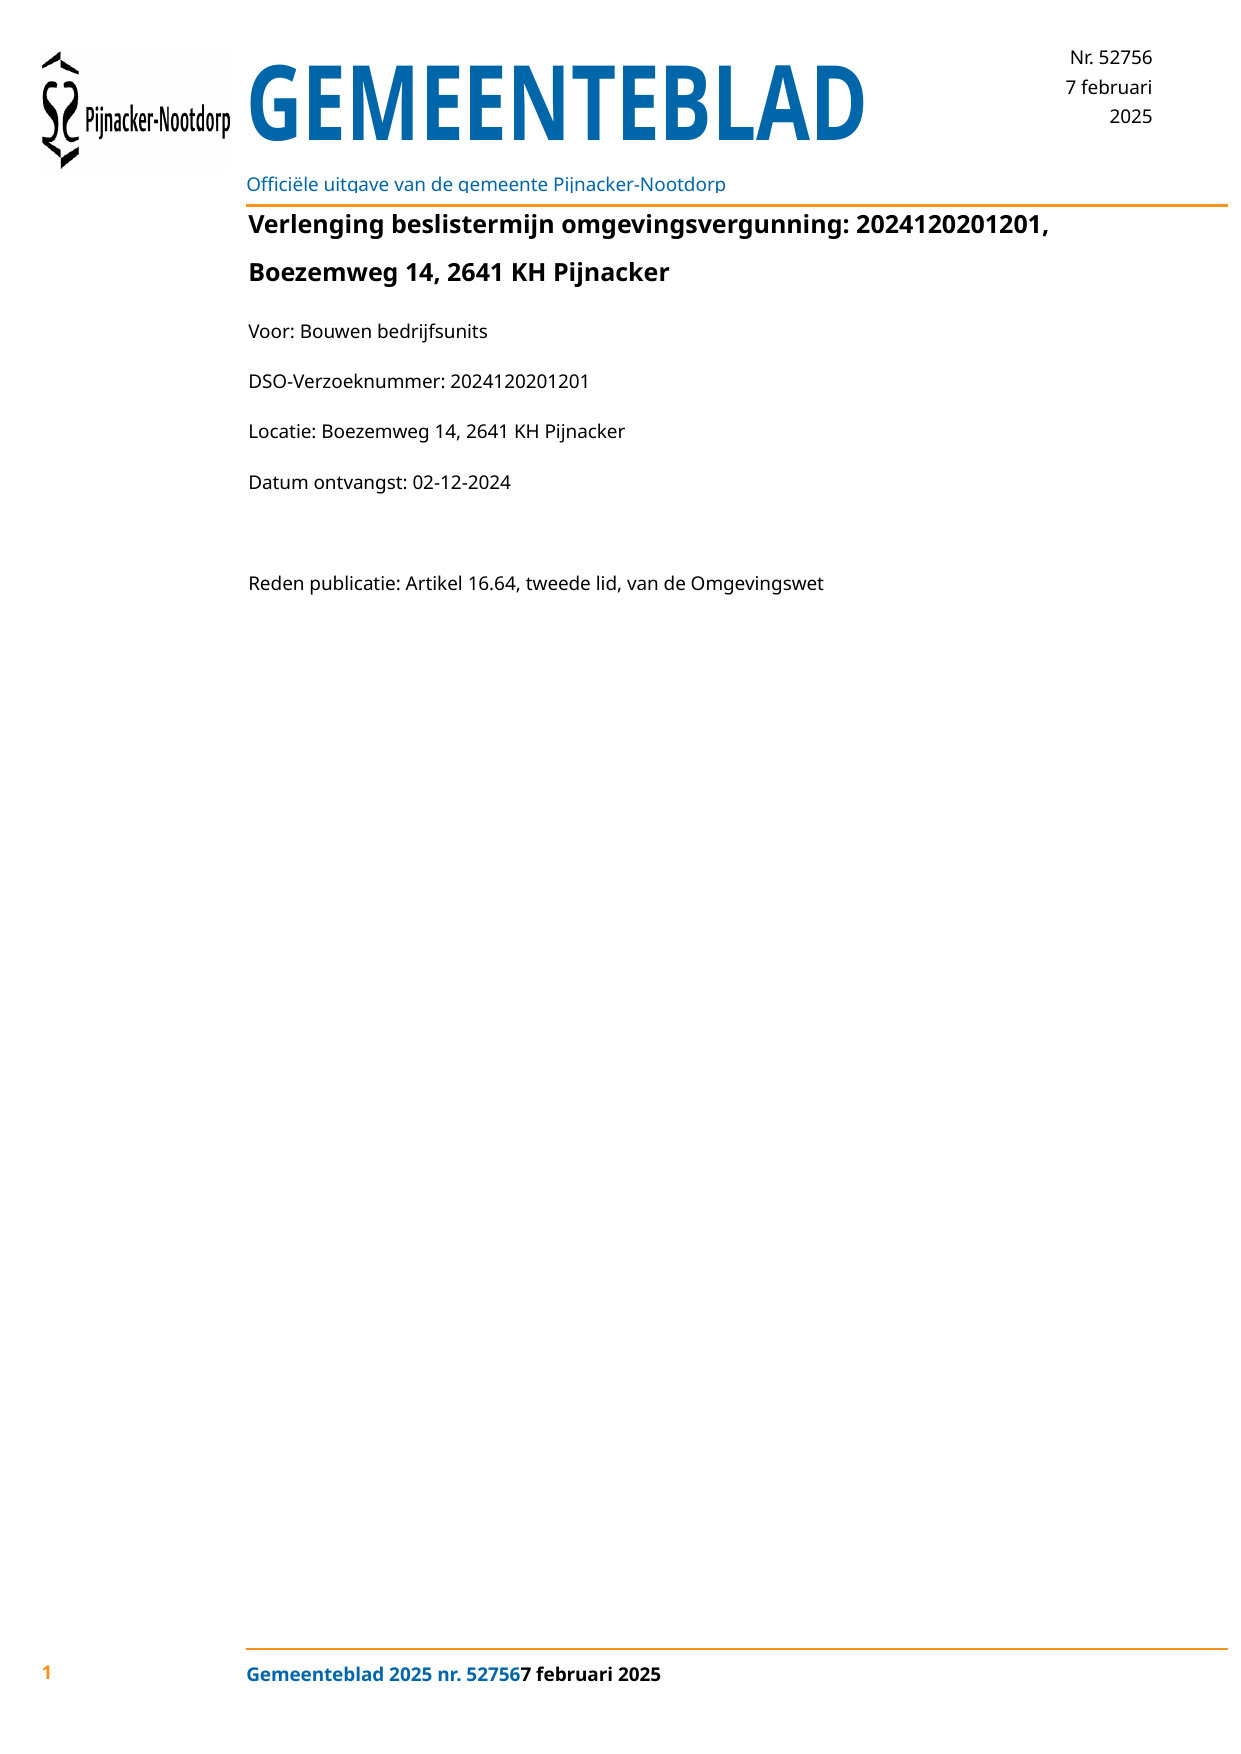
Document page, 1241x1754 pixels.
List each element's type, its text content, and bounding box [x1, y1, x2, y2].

text Voor: Bouwen bedrijfsunits [248, 318, 1152, 344]
text Datum ontvangst: 02-12-2024 [248, 469, 1152, 495]
text Locatie: Boezemweg 14, 2641 KH Pijnacker [248, 419, 1152, 444]
text Reden publicatie: Artikel 16.64, tweede lid, van de Omgevingswet [248, 570, 1152, 596]
text DSO-Verzoeknummer: 2024120201201 [248, 368, 1152, 394]
picture [41, 47, 231, 172]
text Verlenging beslistermijn omgevingsvergunning: 2024120201201, Boezemweg 14, 2641 KH Pijnacker [248, 207, 1152, 288]
